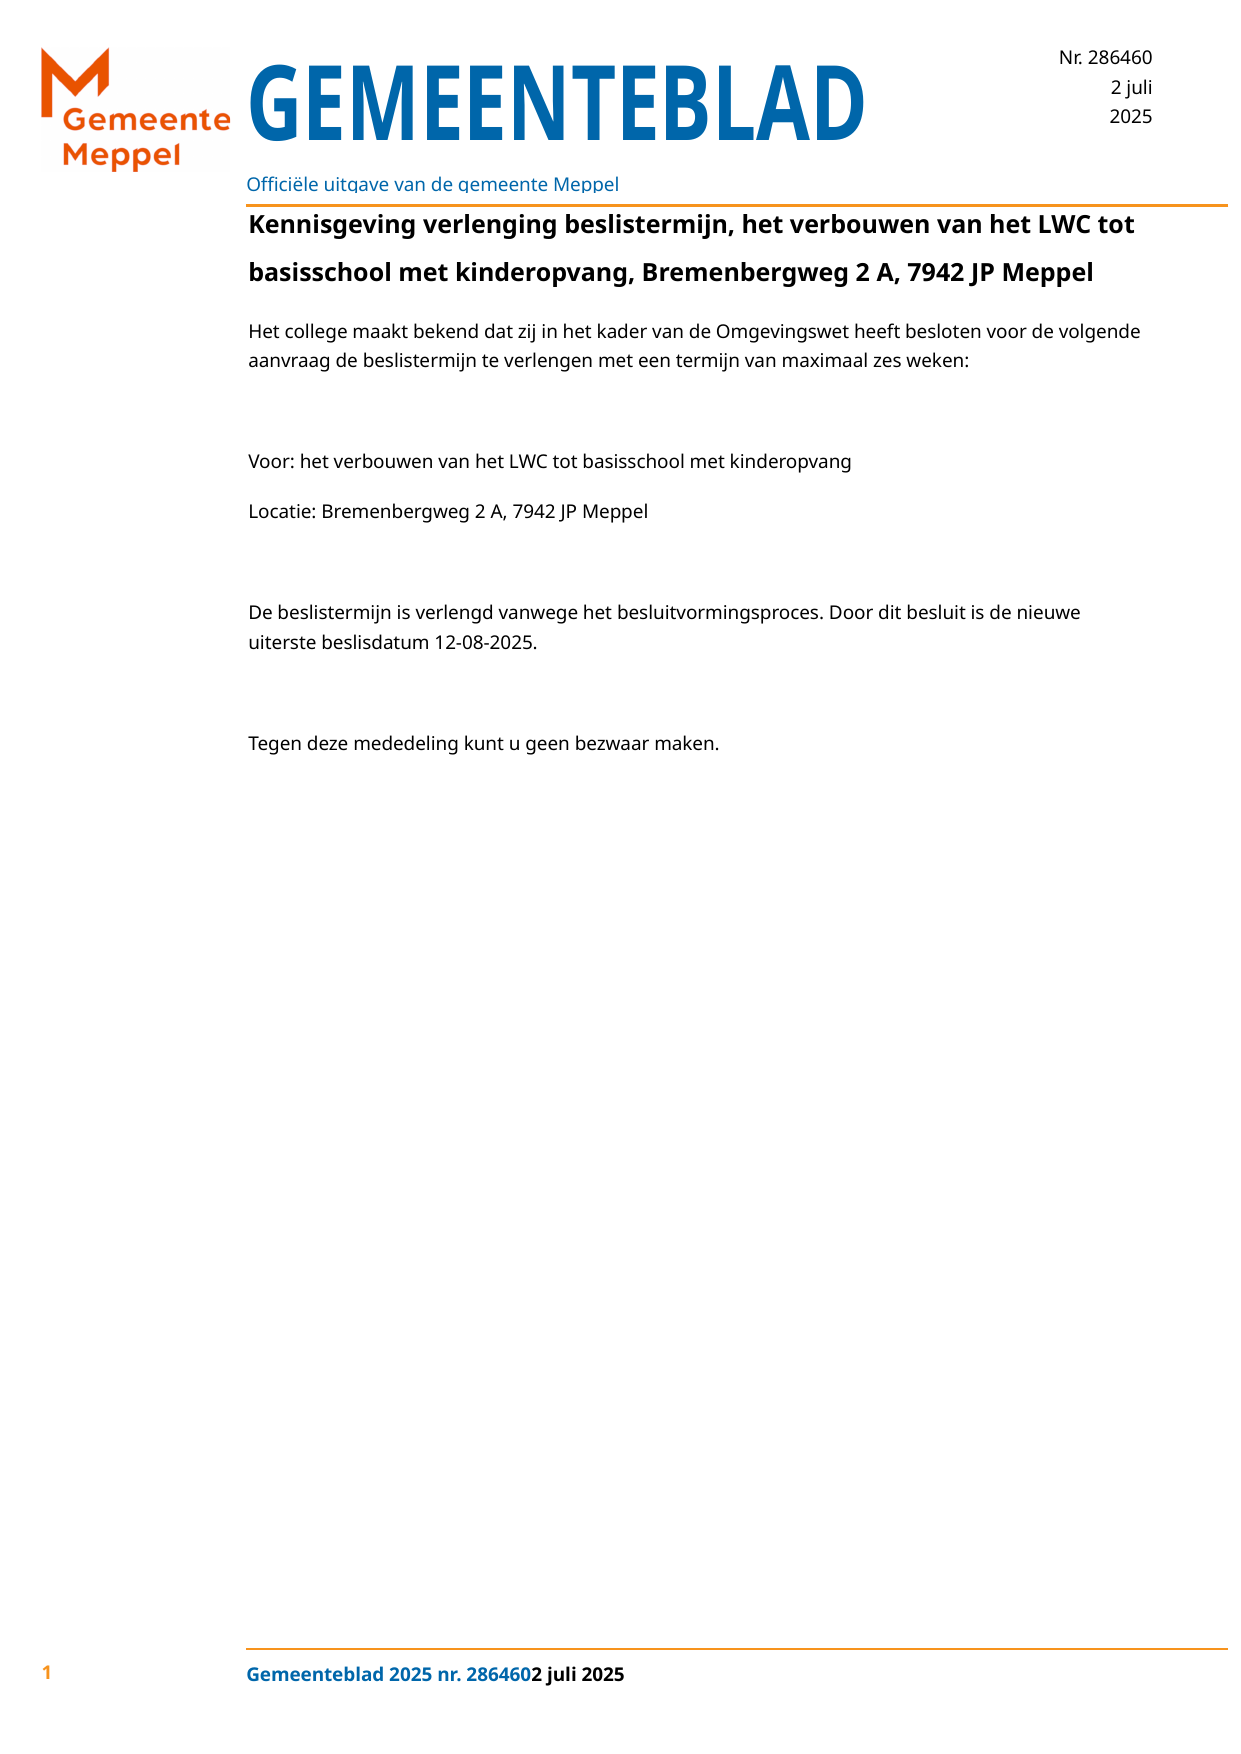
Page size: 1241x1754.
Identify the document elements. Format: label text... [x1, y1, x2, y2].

text Tegen deze mededeling kunt u geen bezwaar maken. [248, 730, 1152, 756]
picture [41, 47, 231, 172]
text Locatie: Bremenbergweg 2 A, 7942 JP Meppel [248, 499, 1152, 524]
text Voor: het verbouwen van het LWC tot basisschool met kinderopvang [248, 448, 1152, 474]
text Het college maakt bekend dat zij in het kader van de Omgevingswet heeft besloten voor de volgende aanvraag de beslistermijn te verlengen met een termijn van maximaal zes weken: [248, 318, 1152, 373]
text Kennisgeving verlenging beslistermijn, het verbouwen van het LWC tot basisschool met kinderopvang, Bremenbergweg 2 A, 7942 JP Meppel [248, 207, 1152, 288]
text De beslistermijn is verlengd vanwege het besluitvormingsproces. Door dit besluit is de nieuwe uiterste beslisdatum 12-08-2025. [248, 599, 1152, 655]
